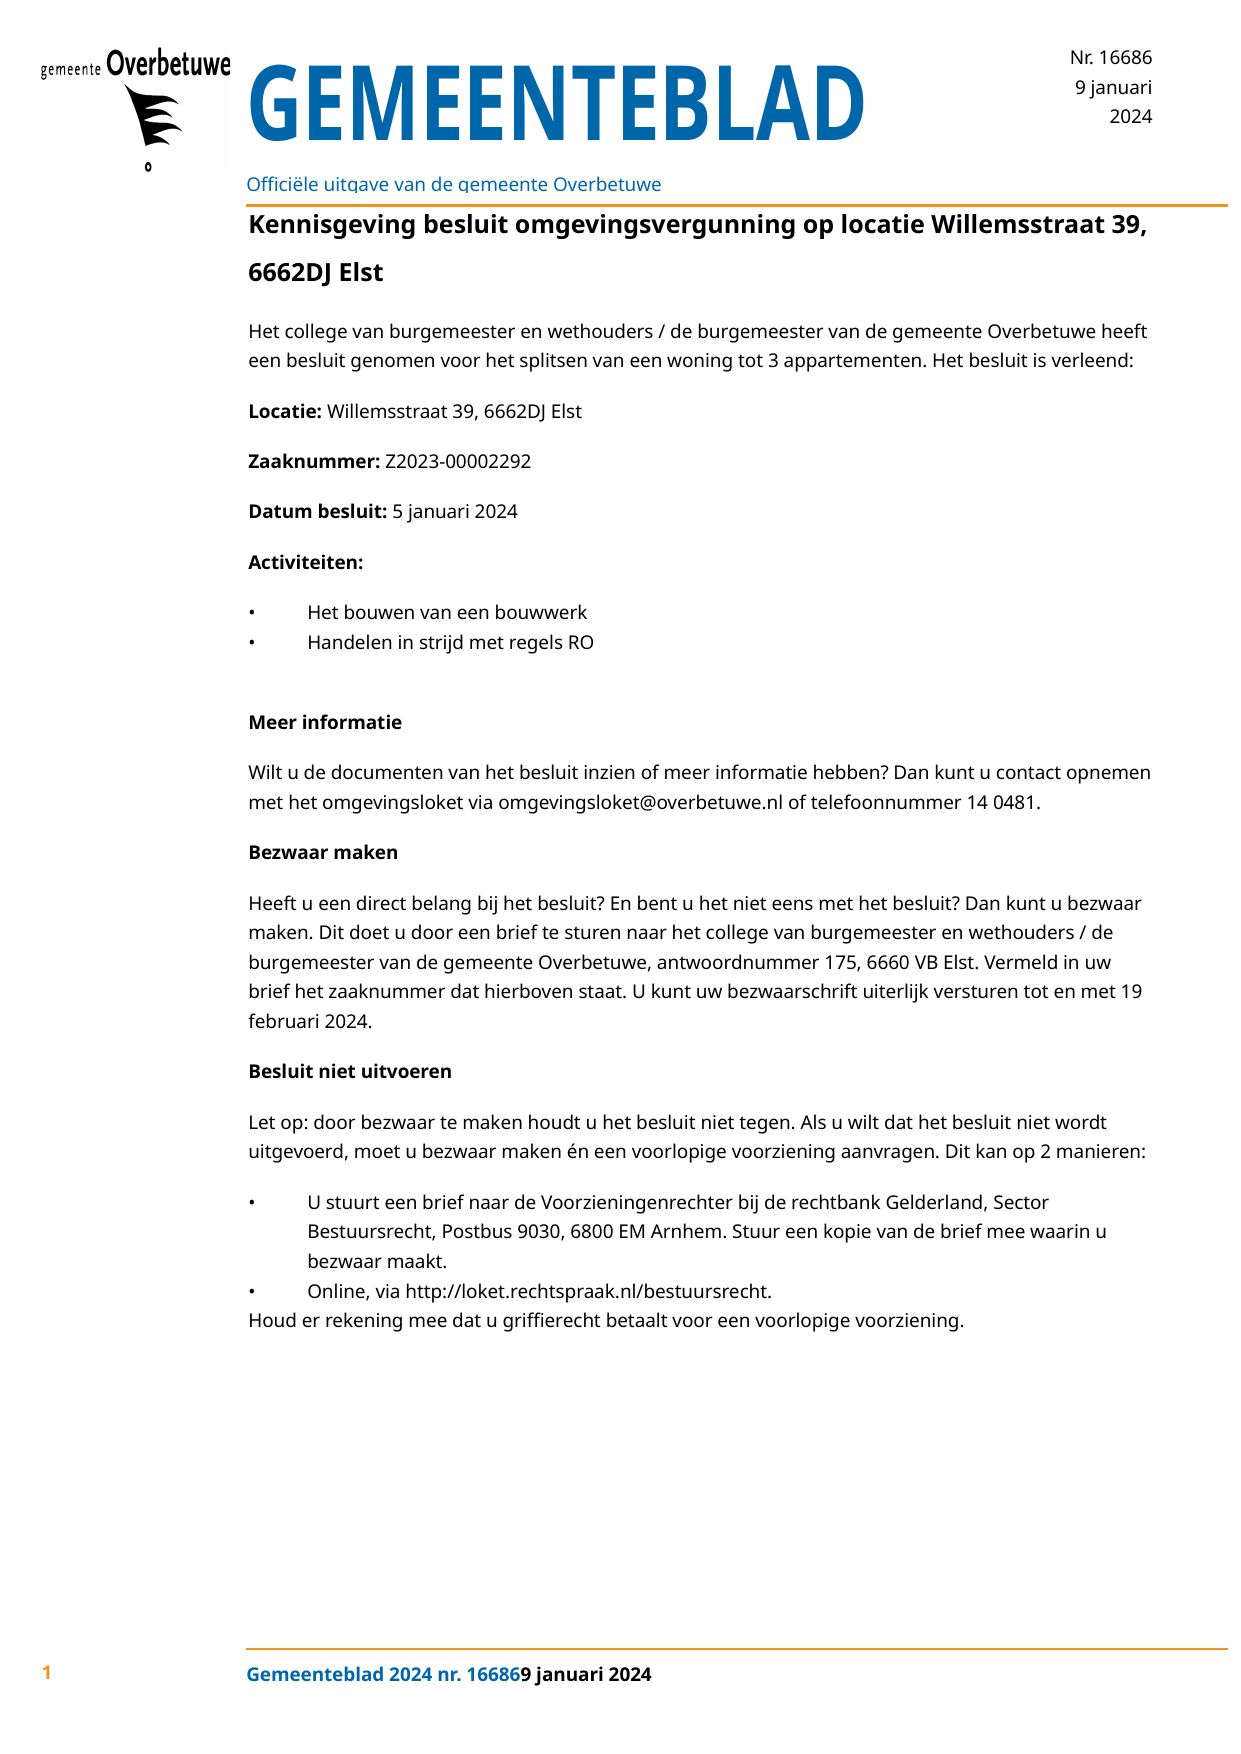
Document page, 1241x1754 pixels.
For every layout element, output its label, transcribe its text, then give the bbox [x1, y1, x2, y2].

text Zaaknummer: Z2023-00002292 [248, 448, 1152, 474]
text Datum besluit: 5 januari 2024 [248, 499, 1152, 524]
list Online, via http://loket.rechtspraak.nl/bestuursrecht. [248, 1278, 1152, 1304]
text Activiteiten: [248, 549, 1152, 575]
text Wilt u de documenten van het besluit inzien of meer informatie hebben? Dan kunt u contact opnemen met het omgevingsloket via omgevingsloket@overbetuwe.nl of telefoonnummer 14 0481. [248, 759, 1152, 815]
list Handelen in strijd met regels RO [248, 629, 1152, 655]
text Het college van burgemeester en wethouders / de burgemeester van de gemeente Overbetuwe heeft een besluit genomen voor het splitsen van een woning tot 3 appartementen. Het besluit is verleend: [248, 318, 1152, 373]
text Kennisgeving besluit omgevingsvergunning op locatie Willemsstraat 39, 6662DJ Elst [248, 207, 1152, 288]
text Heeft u een direct belang bij het besluit? En bent u het niet eens met het besluit? Dan kunt u bezwaar maken. Dit doet u door een brief te sturen naar het college van burgemeester en wethouders / de burgemeester van de gemeente Overbetuwe, antwoordnummer 175, 6660 VB Elst. Vermeld in uw brief het zaaknummer dat hierboven staat. U kunt uw bezwaarschrift uiterlijk versturen tot en met 19 februari 2024. [248, 890, 1152, 1034]
list U stuurt een brief naar de Voorzieningenrechter bij de rechtbank Gelderland, Sector Bestuursrecht, Postbus 9030, 6800 EM Arnhem. Stuur een kopie van de brief mee waarin u bezwaar maakt. [248, 1189, 1152, 1274]
text Let op: door bezwaar te maken houdt u het besluit niet tegen. Als u wilt dat het besluit niet wordt uitgevoerd, moet u bezwaar maken én een voorlopige voorziening aanvragen. Dit kan op 2 manieren: [248, 1109, 1152, 1164]
list Het bouwen van een bouwwerk [248, 599, 1152, 625]
text Bezwaar maken [248, 839, 1152, 865]
text Houd er rekening mee dat u griffierecht betaalt voor een voorlopige voorziening. [248, 1307, 1152, 1333]
text Besluit niet uitvoeren [248, 1059, 1152, 1084]
picture [41, 47, 231, 172]
text Meer informatie [248, 709, 1152, 735]
text Locatie: Willemsstraat 39, 6662DJ Elst [248, 398, 1152, 424]
